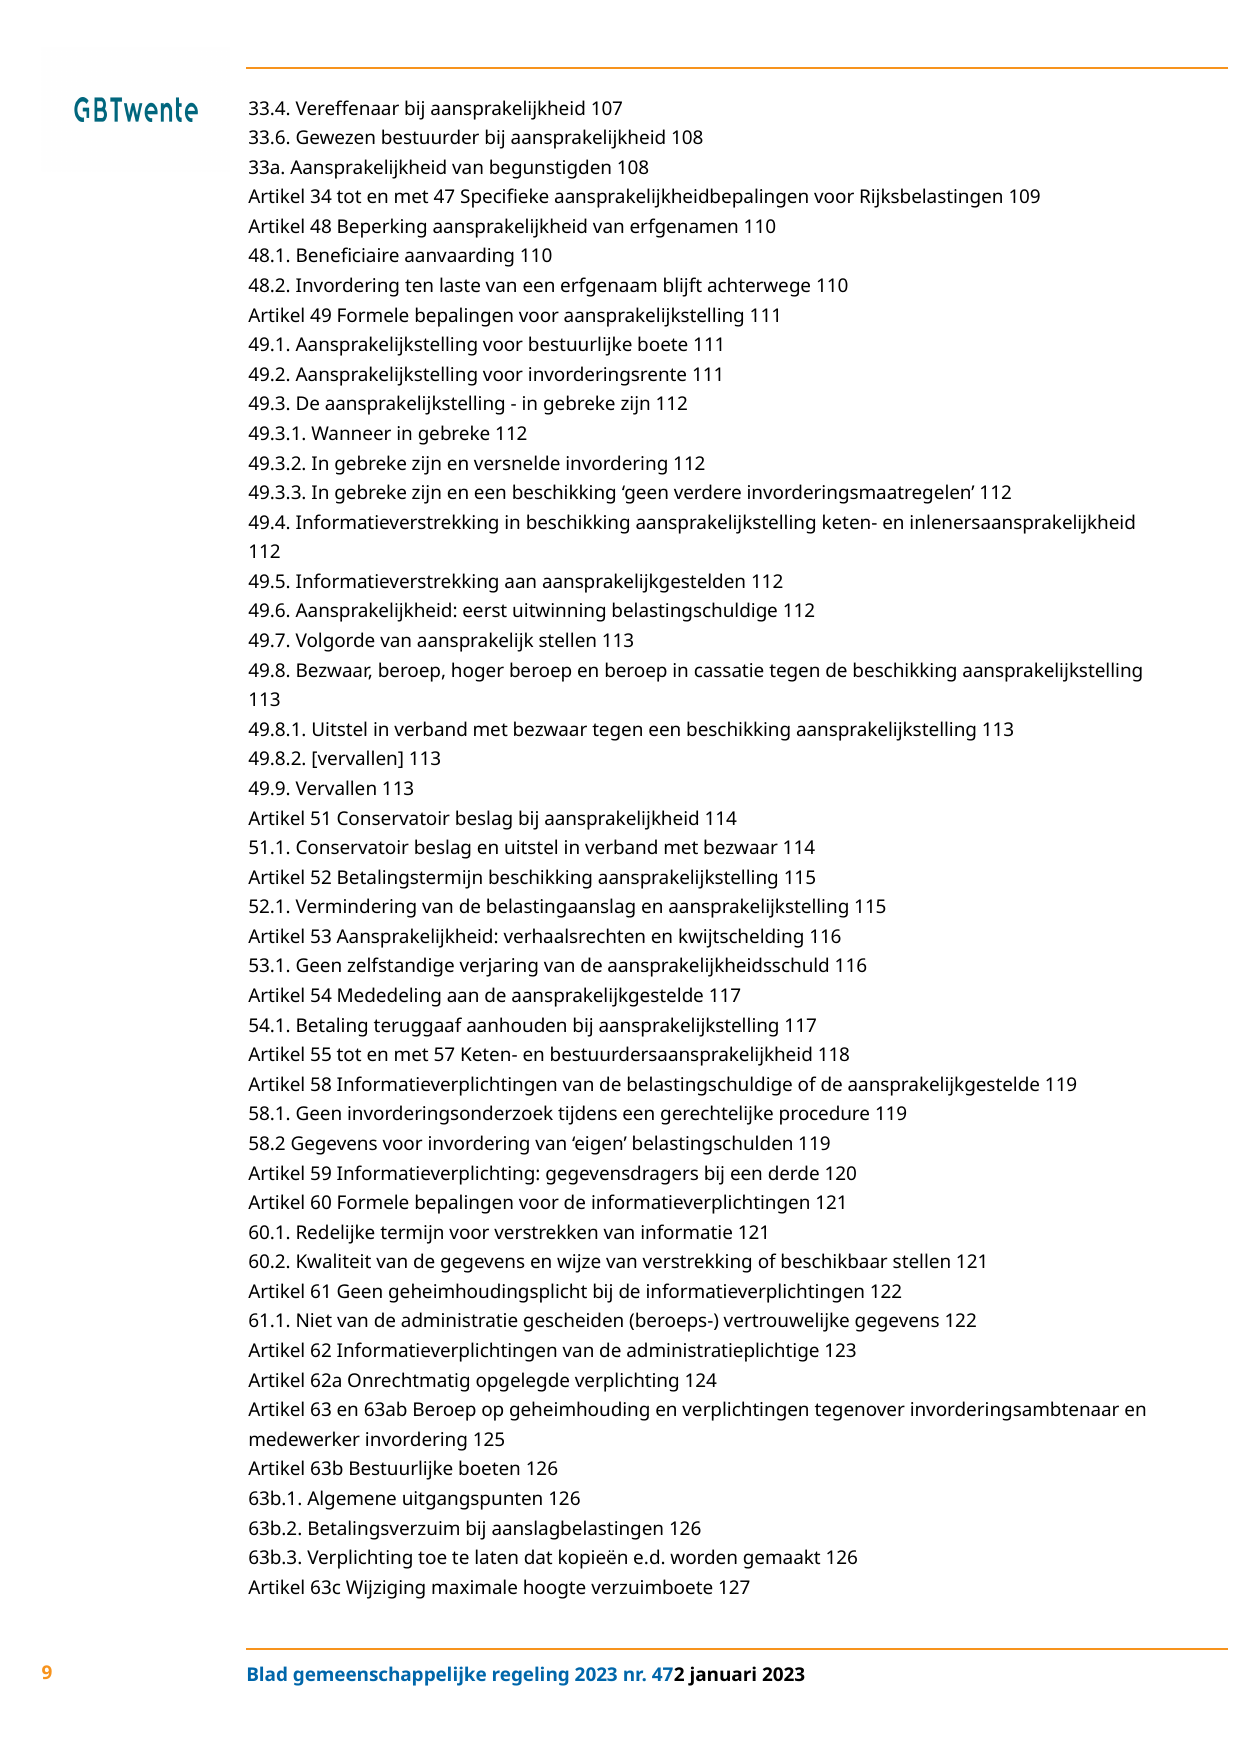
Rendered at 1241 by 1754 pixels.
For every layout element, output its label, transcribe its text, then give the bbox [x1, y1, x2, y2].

text 63b.1. Algemene uitgangspunten 126 [248, 1485, 1152, 1511]
text 48.2. Invordering ten laste van een erfgenaam blijft achterwege 110 [248, 272, 1152, 298]
text 49.3.3. In gebreke zijn en een beschikking ‘geen verdere invorderingsmaatregelen’ 112 [248, 479, 1152, 505]
text 49.8.1. Uitstel in verband met bezwaar tegen een beschikking aansprakelijkstelling 113 [248, 716, 1152, 742]
text Artikel 60 Formele bepalingen voor de informatieverplichtingen 121 [248, 1189, 1152, 1215]
text Artikel 63c Wijziging maximale hoogte verzuimboete 127 [248, 1574, 1152, 1600]
text 49.2. Aansprakelijkstelling voor invorderingsrente 111 [248, 361, 1152, 387]
text 49.3. De aansprakelijkstelling - in gebreke zijn 112 [248, 391, 1152, 416]
text 49.1. Aansprakelijkstelling voor bestuurlijke boete 111 [248, 331, 1152, 357]
text 48.1. Beneficiaire aanvaarding 110 [248, 243, 1152, 268]
text Artikel 62a Onrechtmatig opgelegde verplichting 124 [248, 1367, 1152, 1393]
text 49.9. Vervallen 113 [248, 775, 1152, 801]
picture [41, 47, 231, 172]
text Artikel 34 tot en met 47 Specifieke aansprakelijkheidbepalingen voor Rijksbelastingen 109 [248, 183, 1152, 209]
text 58.1. Geen invorderingsonderzoek tijdens een gerechtelijke procedure 119 [248, 1101, 1152, 1126]
text Artikel 51 Conservatoir beslag bij aansprakelijkheid 114 [248, 805, 1152, 831]
text Artikel 54 Mededeling aan de aansprakelijkgestelde 117 [248, 982, 1152, 1008]
text Artikel 63 en 63ab Beroep op geheimhouding en verplichtingen tegenover invorderingsambtenaar en medewerker invordering 125 [248, 1396, 1152, 1452]
text Artikel 62 Informatieverplichtingen van de administratieplichtige 123 [248, 1337, 1152, 1363]
text Artikel 53 Aansprakelijkheid: verhaalsrechten en kwijtschelding 116 [248, 923, 1152, 949]
text 49.8.2. [vervallen] 113 [248, 746, 1152, 771]
text 49.3.2. In gebreke zijn en versnelde invordering 112 [248, 450, 1152, 476]
text Artikel 59 Informatieverplichting: gegevensdragers bij een derde 120 [248, 1160, 1152, 1186]
text 60.2. Kwaliteit van de gegevens en wijze van verstrekking of beschikbaar stellen 121 [248, 1248, 1152, 1274]
text 49.3.1. Wanneer in gebreke 112 [248, 420, 1152, 446]
text 52.1. Vermindering van de belastingaanslag en aansprakelijkstelling 115 [248, 893, 1152, 919]
text 61.1. Niet van de administratie gescheiden (beroeps-) vertrouwelijke gegevens 122 [248, 1308, 1152, 1333]
text 49.4. Informatieverstrekking in beschikking aansprakelijkstelling keten- en inlenersaansprakelijkheid 112 [248, 509, 1152, 564]
text Artikel 48 Beperking aansprakelijkheid van erfgenamen 110 [248, 213, 1152, 239]
text 49.6. Aansprakelijkheid: eerst uitwinning belastingschuldige 112 [248, 598, 1152, 623]
text 49.7. Volgorde van aansprakelijk stellen 113 [248, 627, 1152, 653]
text 54.1. Betaling teruggaaf aanhouden bij aansprakelijkstelling 117 [248, 1012, 1152, 1038]
text 58.2 Gegevens voor invordering van ‘eigen’ belastingschulden 119 [248, 1130, 1152, 1156]
text 49.8. Bezwaar, beroep, hoger beroep en beroep in cassatie tegen de beschikking aansprakelijkstelling 113 [248, 657, 1152, 712]
text 53.1. Geen zelfstandige verjaring van de aansprakelijkheidsschuld 116 [248, 953, 1152, 978]
text Artikel 58 Informatieverplichtingen van de belastingschuldige of de aansprakelijkgestelde 119 [248, 1071, 1152, 1097]
text 51.1. Conservatoir beslag en uitstel in verband met bezwaar 114 [248, 834, 1152, 860]
text Artikel 55 tot en met 57 Keten- en bestuurdersaansprakelijkheid 118 [248, 1041, 1152, 1067]
text 33a. Aansprakelijkheid van begunstigden 108 [248, 154, 1152, 180]
text 33.6. Gewezen bestuurder bij aansprakelijkheid 108 [248, 124, 1152, 150]
text Artikel 63b Bestuurlijke boeten 126 [248, 1456, 1152, 1481]
text Artikel 49 Formele bepalingen voor aansprakelijkstelling 111 [248, 302, 1152, 328]
text 63b.2. Betalingsverzuim bij aanslagbelastingen 126 [248, 1515, 1152, 1541]
text 60.1. Redelijke termijn voor verstrekken van informatie 121 [248, 1219, 1152, 1245]
text Artikel 61 Geen geheimhoudingsplicht bij de informatieverplichtingen 122 [248, 1278, 1152, 1304]
text 63b.3. Verplichting toe te laten dat kopieën e.d. worden gemaakt 126 [248, 1544, 1152, 1570]
text Artikel 52 Betalingstermijn beschikking aansprakelijkstelling 115 [248, 864, 1152, 890]
text 33.4. Vereffenaar bij aansprakelijkheid 107 [248, 95, 1152, 121]
text 49.5. Informatieverstrekking aan aansprakelijkgestelden 112 [248, 568, 1152, 594]
